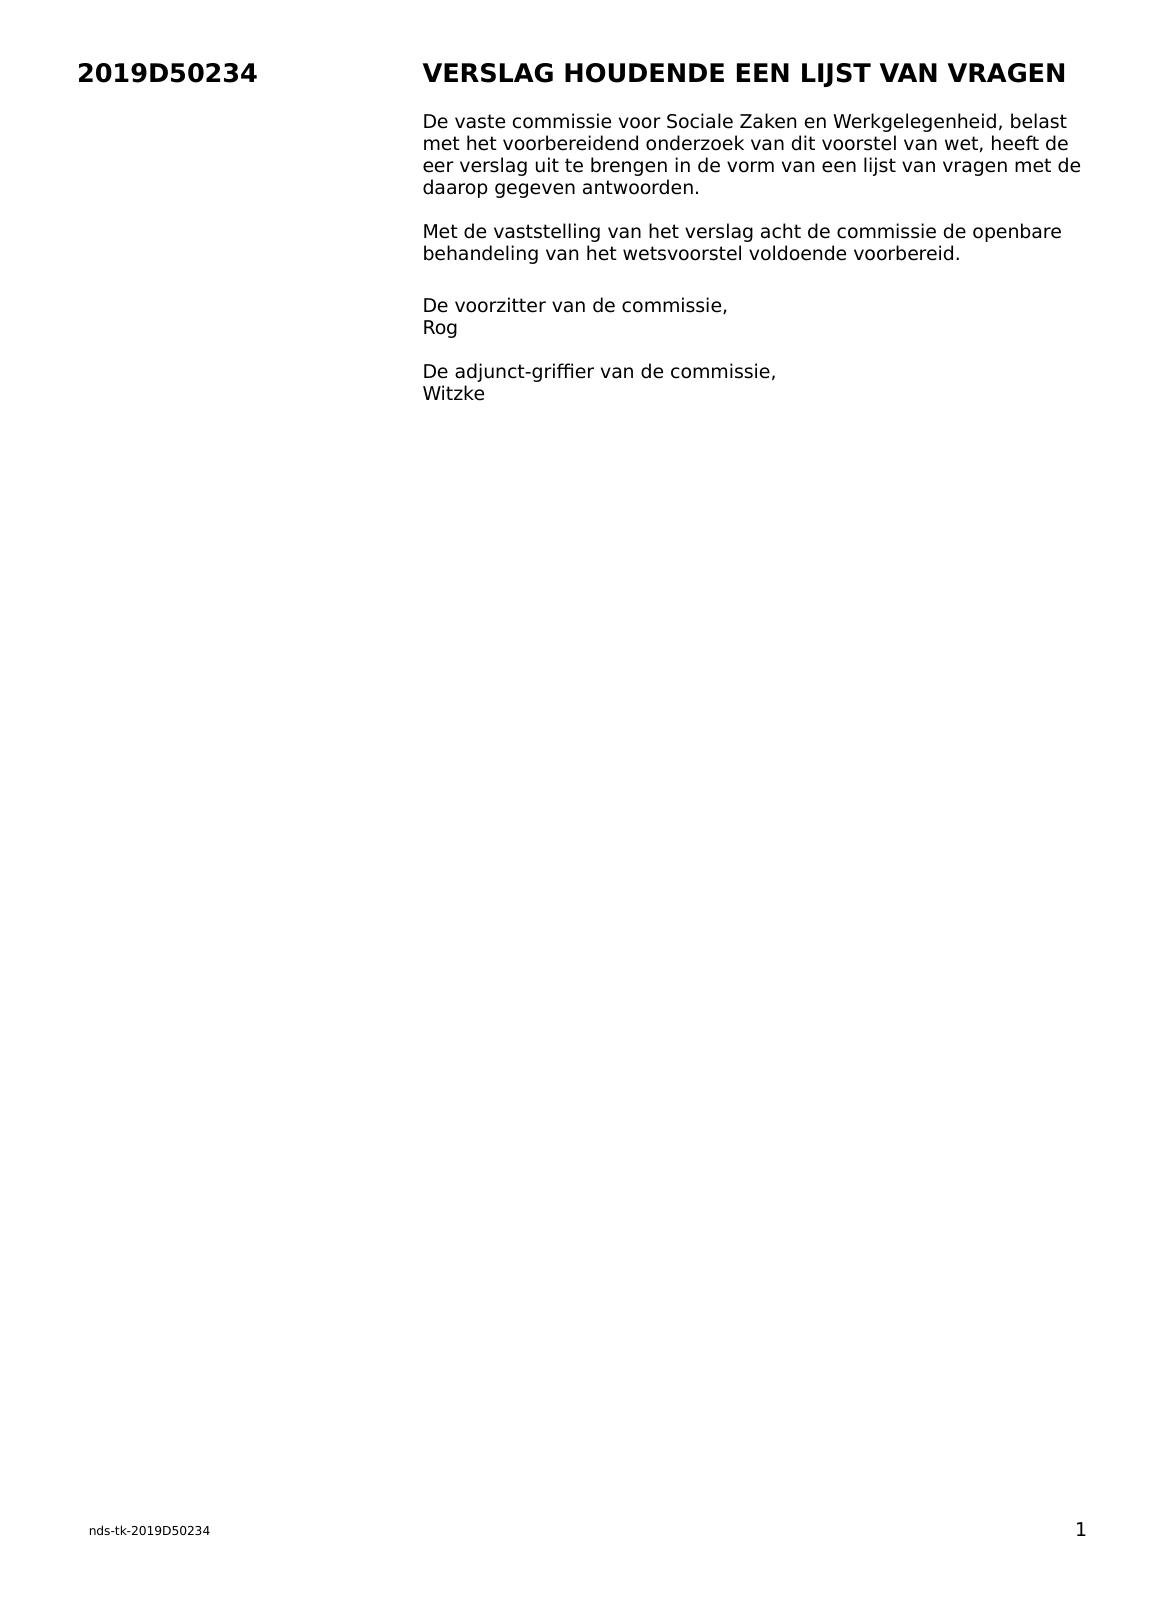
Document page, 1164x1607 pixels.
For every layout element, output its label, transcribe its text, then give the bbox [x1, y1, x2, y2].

text 2019D50234 VERSLAG HOUDENDE EEN LIJST VAN VRAGEN [77, 59, 1087, 89]
text De vaste commissie voor Sociale Zaken en Werkgelegenheid, belast met het voorbereidend onderzoek van dit voorstel van wet, heeft de eer verslag uit te brengen in de vorm van een lijst van vragen met de daarop gegeven antwoorden. [422, 111, 1087, 199]
text De voorzitter van de commissie, Rog [422, 295, 1087, 339]
text De adjunct-griffier van de commissie, Witzke [422, 361, 1087, 405]
text nds-tk-2019D50234 [88, 1524, 323, 1538]
text Met de vaststelling van het verslag acht de commissie de openbare behandeling van het wetsvoorstel voldoende voorbereid. [422, 221, 1087, 265]
